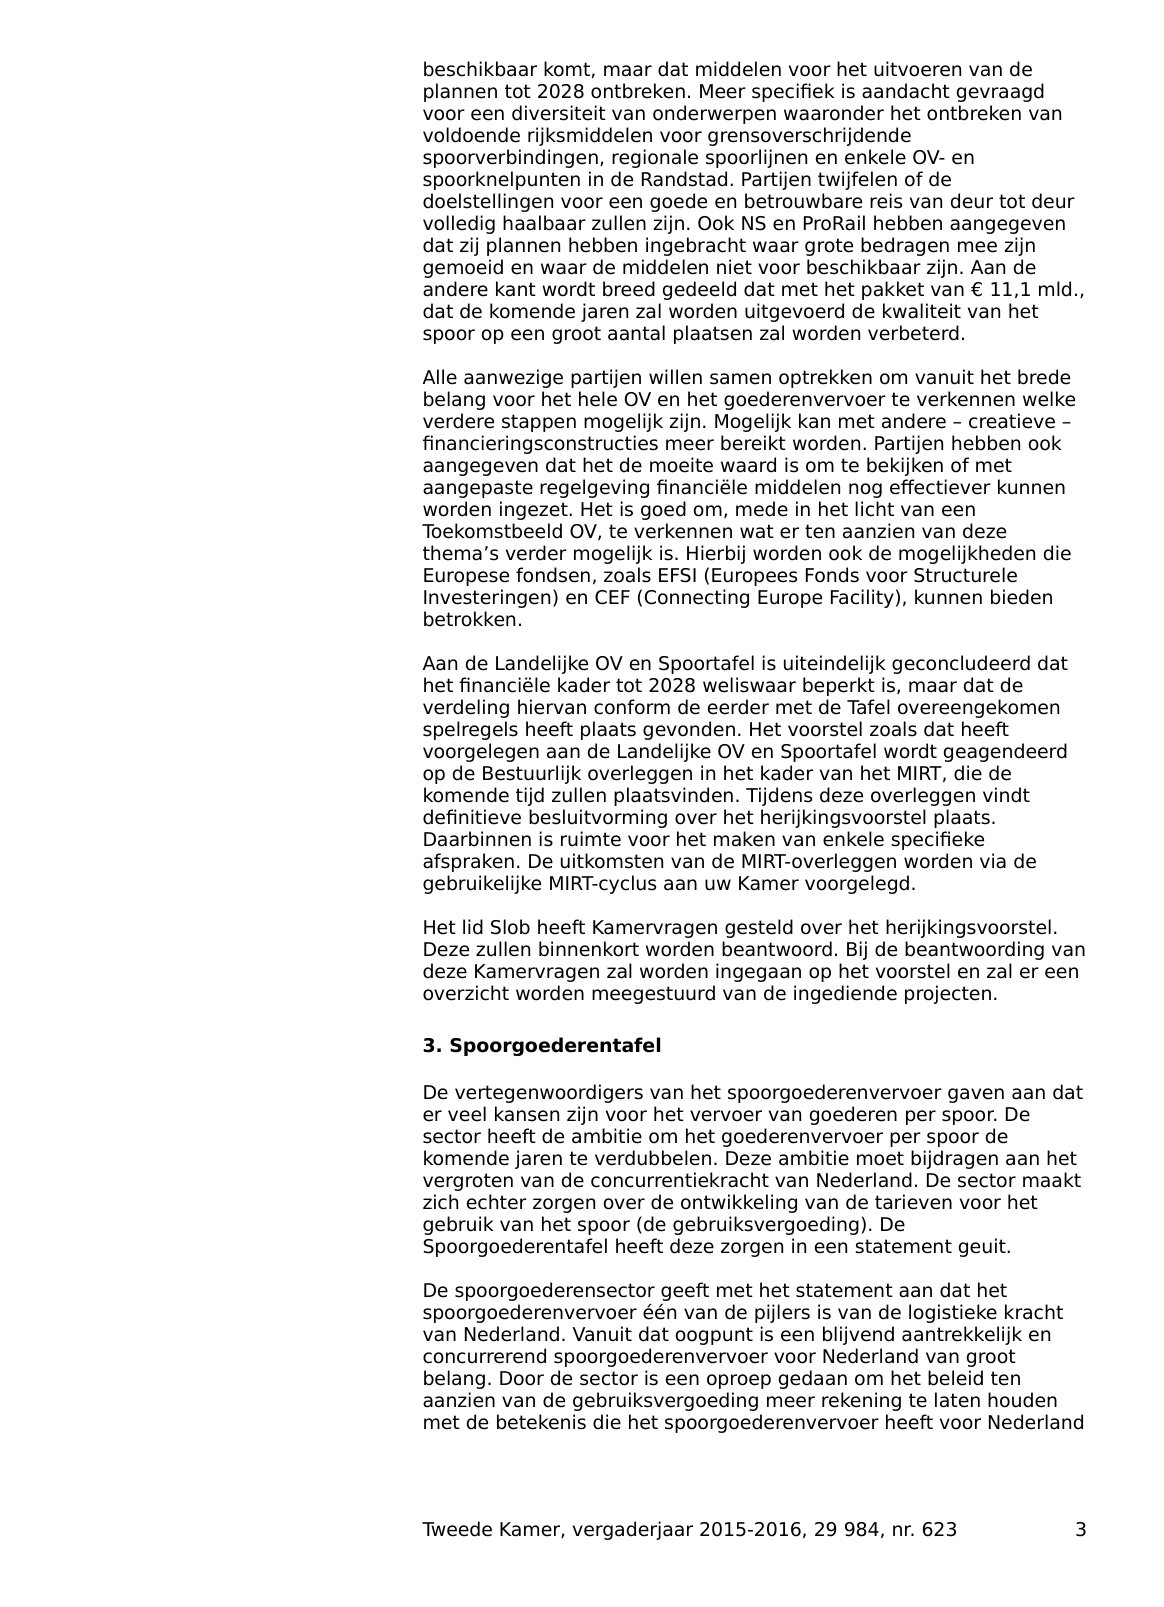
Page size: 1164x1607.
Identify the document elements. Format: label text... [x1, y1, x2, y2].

text Het lid Slob heeft Kamervragen gesteld over het herijkingsvoorstel. Deze zullen binnenkort worden beantwoord. Bij de beantwoording van deze Kamervragen zal worden ingegaan op het voorstel en zal er een overzicht worden meegestuurd van de ingediende projecten. [422, 917, 1087, 1005]
text De spoorgoederensector geeft met het statement aan dat het spoorgoederenvervoer één van de pijlers is van de logistieke kracht van Nederland. Vanuit dat oogpunt is een blijvend aantrekkelijk en concurrerend spoorgoederenvervoer voor Nederland van groot belang. Door de sector is een oproep gedaan om het beleid ten aanzien van de gebruiksvergoeding meer rekening te laten houden met de betekenis die het spoorgoederenvervoer heeft voor Nederland [422, 1280, 1087, 1434]
subtitle 3. Spoorgoederentafel [422, 1035, 1087, 1057]
text Aan de Landelijke OV en Spoortafel is uiteindelijk geconcludeerd dat het financiële kader tot 2028 weliswaar beperkt is, maar dat de verdeling hiervan conform de eerder met de Tafel overeengekomen spelregels heeft plaats gevonden. Het voorstel zoals dat heeft voorgelegen aan de Landelijke OV en Spoortafel wordt geagendeerd op de Bestuurlijk overleggen in het kader van het MIRT, die de komende tijd zullen plaatsvinden. Tijdens deze overleggen vindt definitieve besluitvorming over het herijkingsvoorstel plaats. Daarbinnen is ruimte voor het maken van enkele specifieke afspraken. De uitkomsten van de MIRT-overleggen worden via de gebruikelijke MIRT-cyclus aan uw Kamer voorgelegd. [422, 653, 1087, 895]
text De vertegenwoordigers van het spoorgoederenvervoer gaven aan dat er veel kansen zijn voor het vervoer van goederen per spoor. De sector heeft de ambitie om het goederenvervoer per spoor de komende jaren te verdubbelen. Deze ambitie moet bijdragen aan het vergroten van de concurrentiekracht van Nederland. De sector maakt zich echter zorgen over de ontwikkeling van de tarieven voor het gebruik van het spoor (de gebruiksvergoeding). De Spoorgoederentafel heeft deze zorgen in een statement geuit. [422, 1082, 1087, 1258]
text beschikbaar komt, maar dat middelen voor het uitvoeren van de plannen tot 2028 ontbreken. Meer specifiek is aandacht gevraagd voor een diversiteit van onderwerpen waaronder het ontbreken van voldoende rijksmiddelen voor grensoverschrijdende spoorverbindingen, regionale spoorlijnen en enkele OV- en spoorknelpunten in de Randstad. Partijen twijfelen of de doelstellingen voor een goede en betrouwbare reis van deur tot deur volledig haalbaar zullen zijn. Ook NS en ProRail hebben aangegeven dat zij plannen hebben ingebracht waar grote bedragen mee zijn gemoeid en waar de middelen niet voor beschikbaar zijn. Aan de andere kant wordt breed gedeeld dat met het pakket van € 11,1 mld., dat de komende jaren zal worden uitgevoerd de kwaliteit van het spoor op een groot aantal plaatsen zal worden verbeterd. [422, 59, 1087, 345]
text Alle aanwezige partijen willen samen optrekken om vanuit het brede belang voor het hele OV en het goederenvervoer te verkennen welke verdere stappen mogelijk zijn. Mogelijk kan met andere – creatieve – financieringsconstructies meer bereikt worden. Partijen hebben ook aangegeven dat het de moeite waard is om te bekijken of met aangepaste regelgeving financiële middelen nog effectiever kunnen worden ingezet. Het is goed om, mede in het licht van een Toekomstbeeld OV, te verkennen wat er ten aanzien van deze thema’s verder mogelijk is. Hierbij worden ook de mogelijkheden die Europese fondsen, zoals EFSI (Europees Fonds voor Structurele Investeringen) en CEF (Connecting Europe Facility), kunnen bieden betrokken. [422, 367, 1087, 631]
